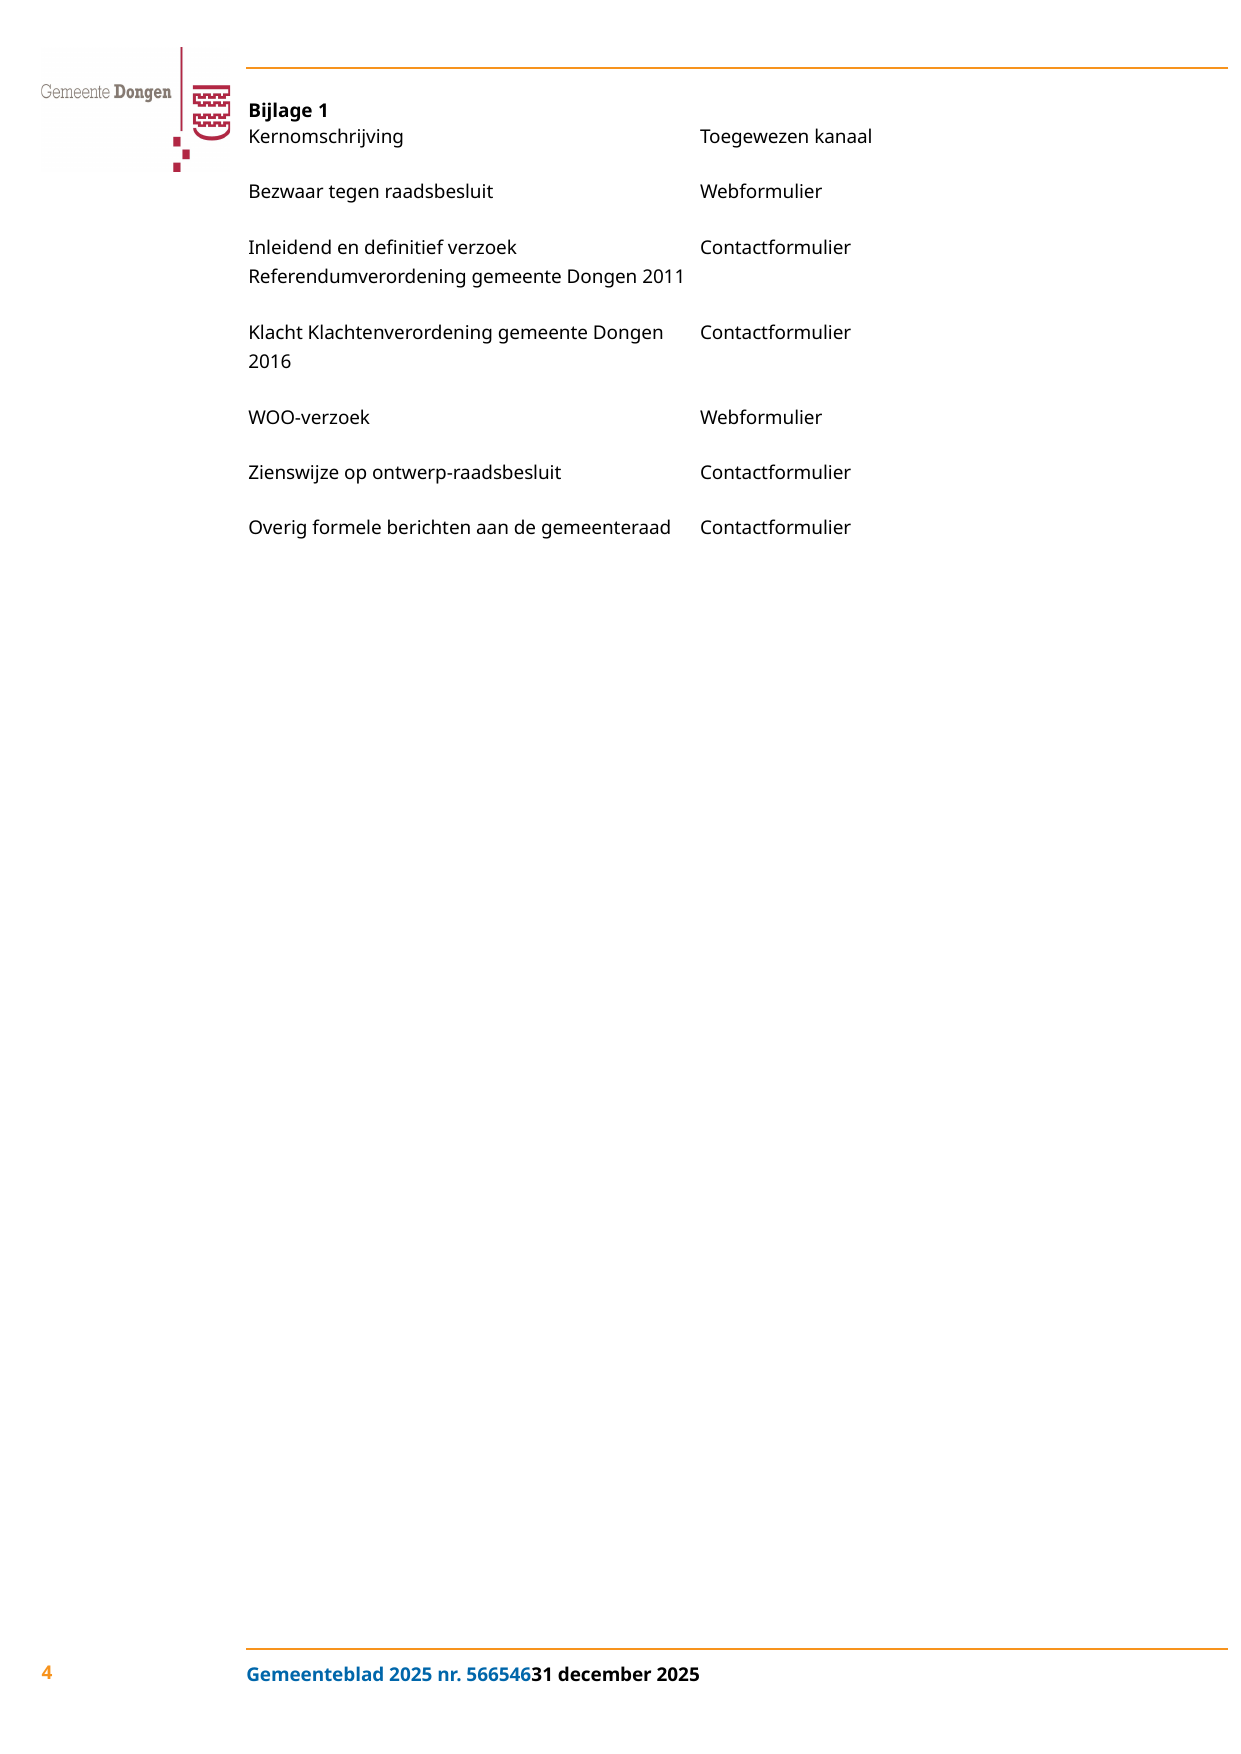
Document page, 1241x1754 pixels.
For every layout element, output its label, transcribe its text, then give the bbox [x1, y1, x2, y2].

table_cell Contactformulier [700, 515, 1152, 570]
table_cell Bezwaar tegen raadsbesluit [248, 179, 700, 234]
table_cell Contactformulier [700, 234, 1152, 319]
table_cell Webformulier [700, 179, 1152, 234]
table_cell Contactformulier [700, 319, 1152, 404]
text Bijlage 1 [248, 95, 1152, 123]
table_header Kernomschrijving [248, 124, 700, 179]
table_cell Overig formele berichten aan de gemeenteraad [248, 515, 700, 570]
table_cell WOO-verzoek [248, 404, 700, 459]
picture [41, 47, 231, 172]
table_cell Zienswijze op ontwerp-raadsbesluit [248, 459, 700, 514]
table_cell Contactformulier [700, 459, 1152, 514]
table_cell Inleidend en definitief verzoek Referendumverordening gemeente Dongen 2011 [248, 234, 700, 319]
table_cell Klacht Klachtenverordening gemeente Dongen 2016 [248, 319, 700, 404]
table_cell Webformulier [700, 404, 1152, 459]
table_header Toegewezen kanaal [700, 124, 1152, 179]
